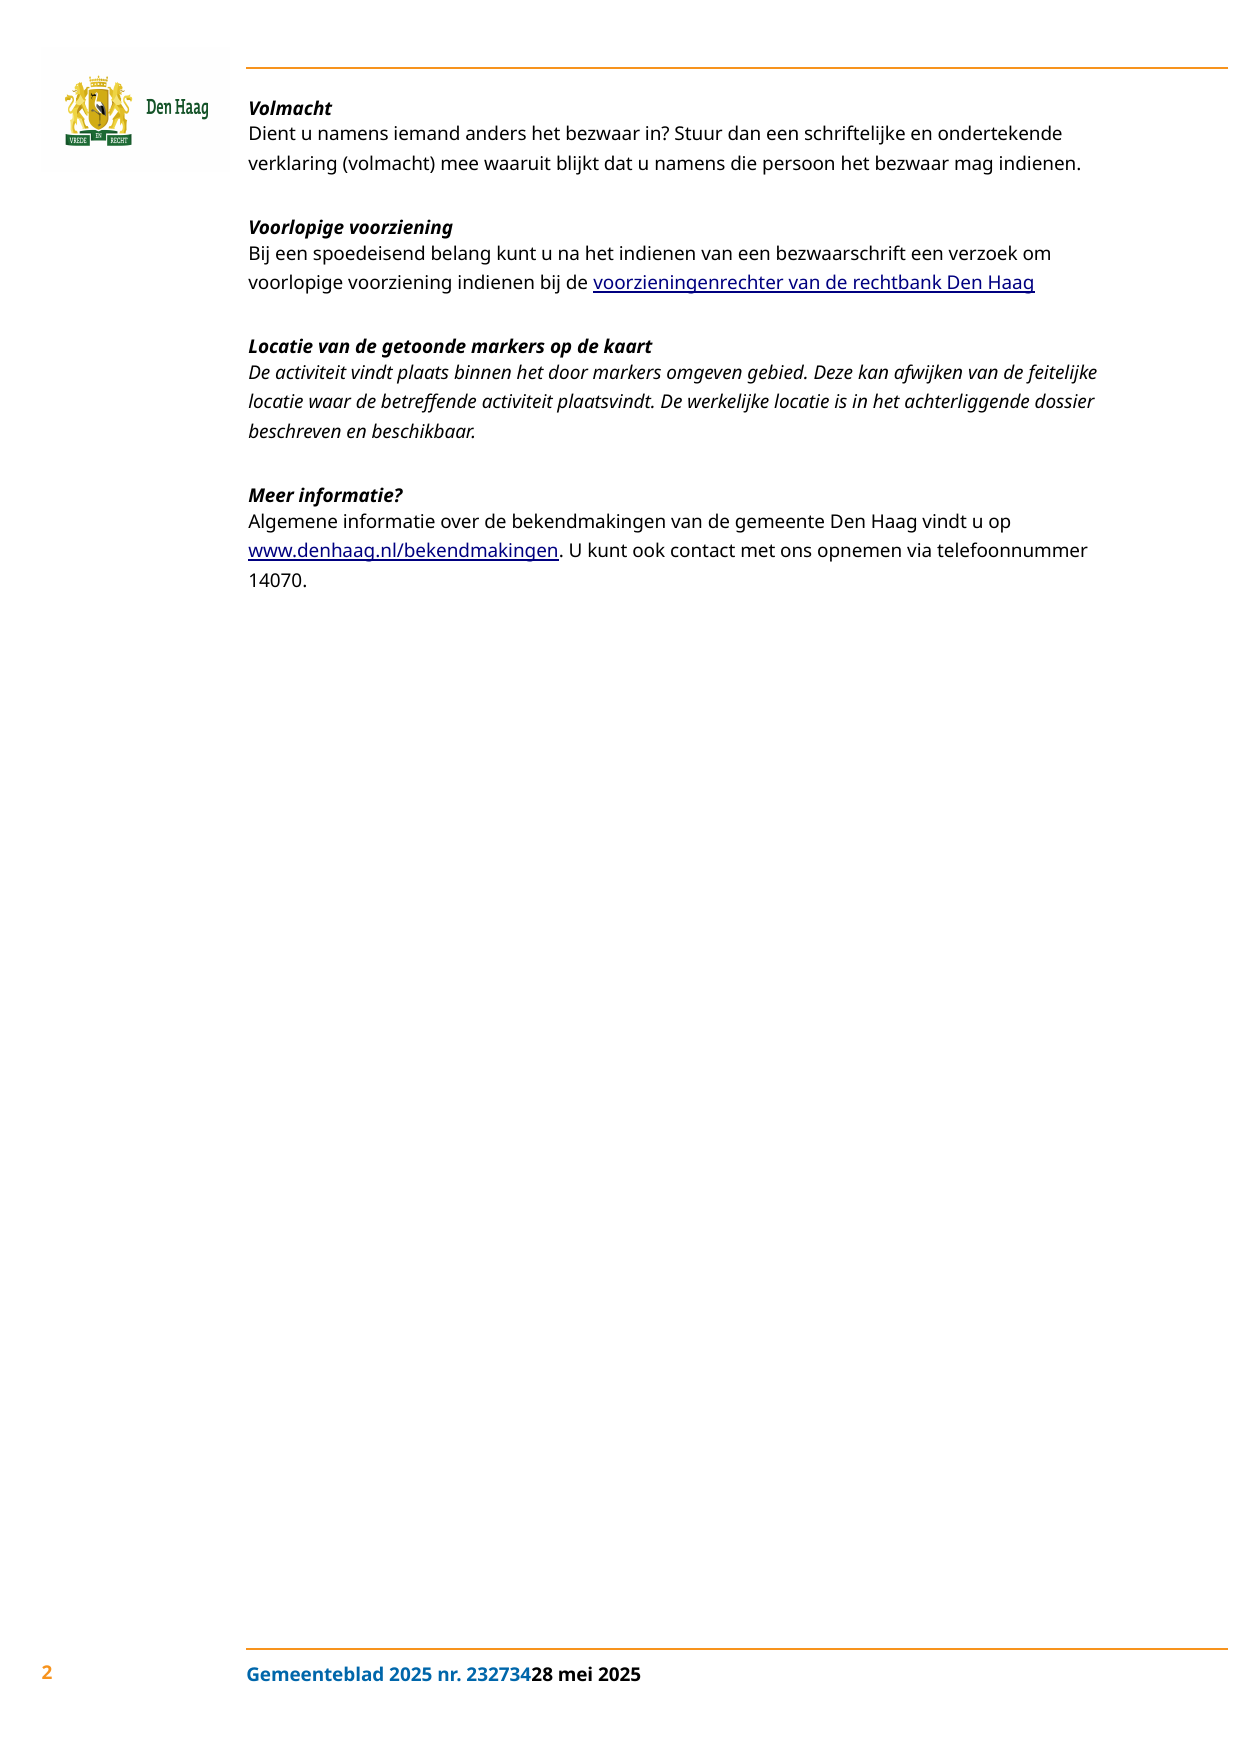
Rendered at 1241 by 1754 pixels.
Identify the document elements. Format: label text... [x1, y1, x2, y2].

text Dient u namens iemand anders het bezwaar in? Stuur dan een schriftelijke en ondertekende verklaring (volmacht) mee waaruit blijkt dat u namens die persoon het bezwaar mag indienen. [248, 121, 1152, 176]
text Voorlopige voorziening [248, 214, 1152, 240]
text Bij een spoedeisend belang kunt u na het indienen van een bezwaarschrift een verzoek om voorlopige voorziening indienen bij de voorzieningenrechter van de rechtbank Den Haag [248, 240, 1152, 295]
text Algemene informatie over de bekendmakingen van de gemeente Den Haag vindt u op www.denhaag.nl/bekendmakingen. U kunt ook contact met ons opnemen via telefoonnummer 14070. [248, 508, 1152, 593]
text Volmacht [248, 95, 1152, 121]
picture [41, 47, 231, 172]
text Meer informatie? [248, 482, 1152, 508]
text De activiteit vindt plaats binnen het door markers omgeven gebied. Deze kan afwijken van de feitelijke locatie waar de betreffende activiteit plaatsvindt. De werkelijke locatie is in het achterliggende dossier beschreven en beschikbaar. [248, 359, 1152, 444]
text Locatie van de getoonde markers op de kaart [248, 333, 1152, 359]
